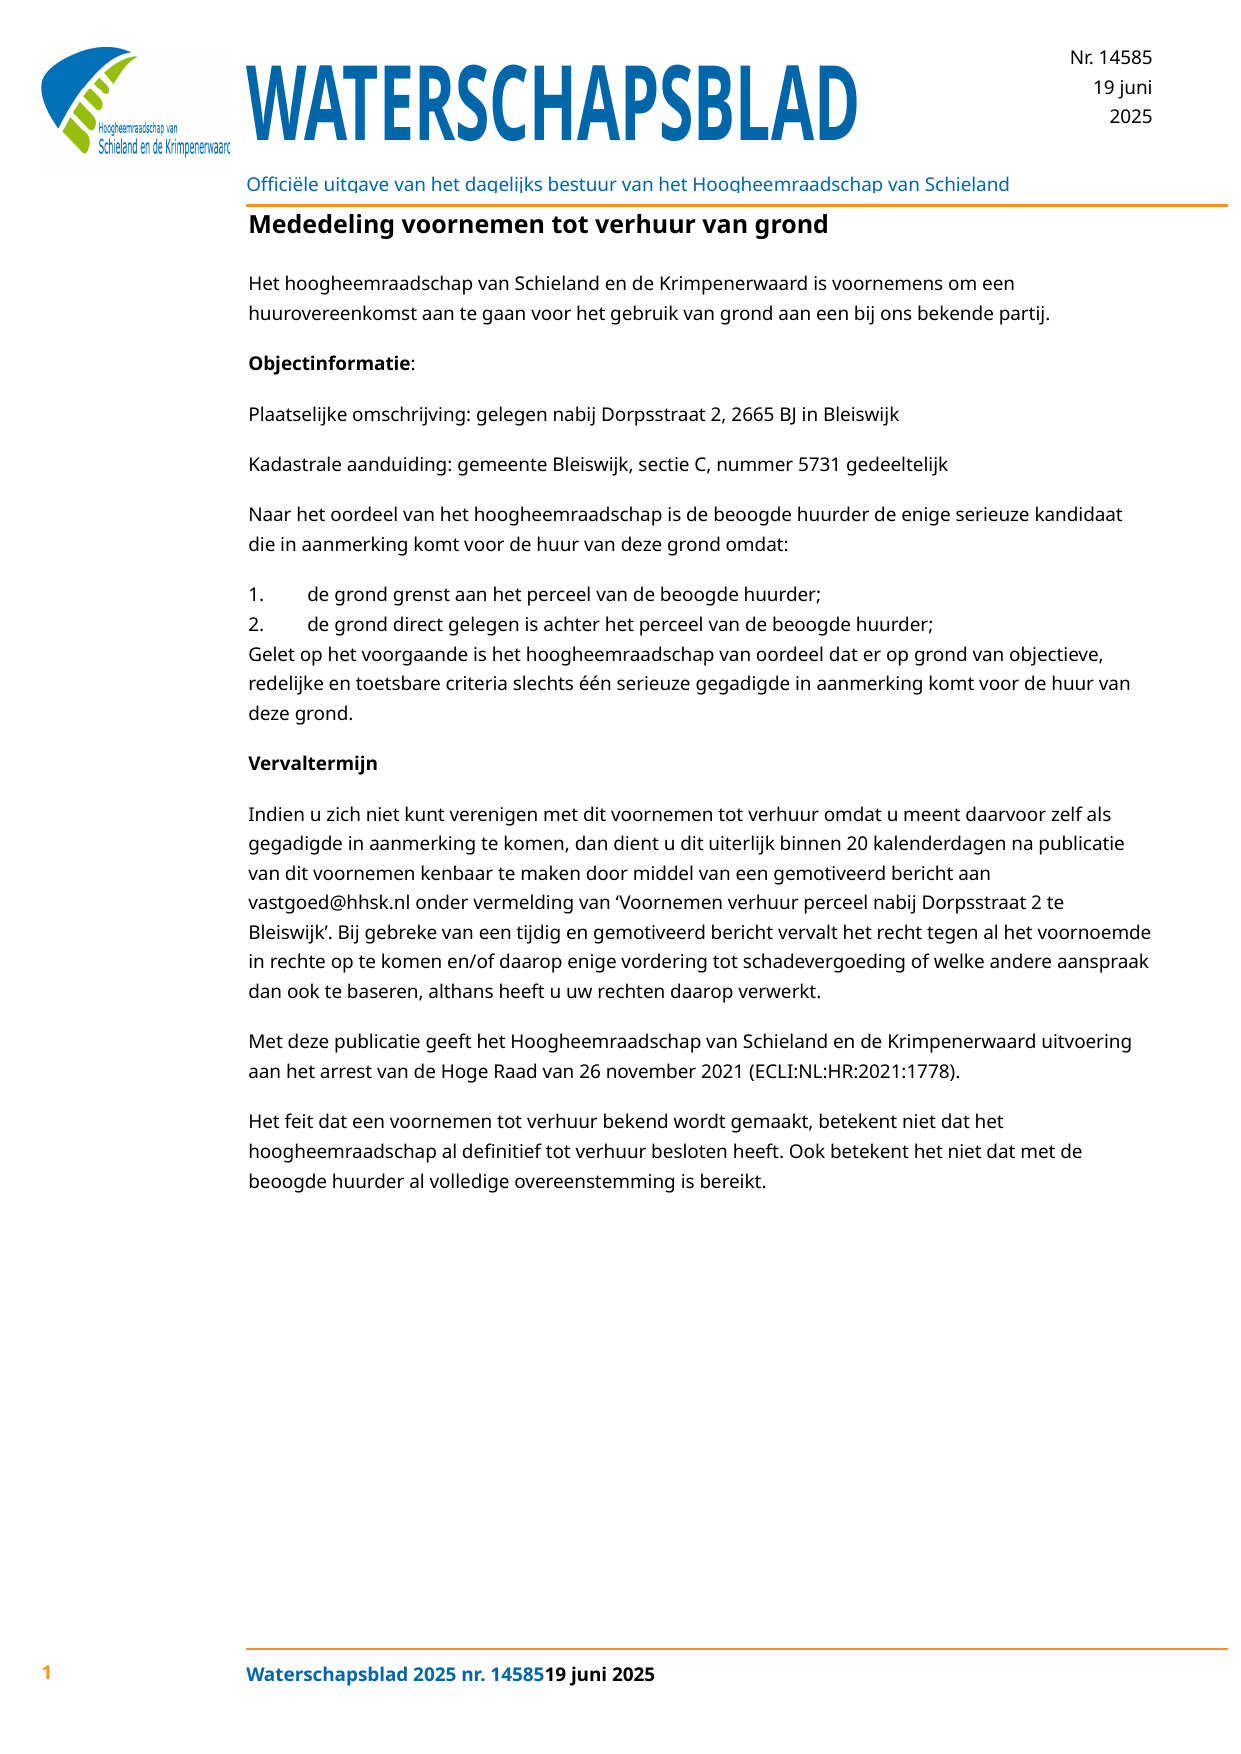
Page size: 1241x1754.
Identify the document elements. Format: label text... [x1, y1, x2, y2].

list de grond grenst aan het perceel van de beoogde huurder; [248, 582, 1152, 607]
text Mededeling voornemen tot verhuur van grond [248, 207, 1152, 241]
list de grond direct gelegen is achter het perceel van de beoogde huurder; [248, 611, 1152, 637]
text Naar het oordeel van het hoogheemraadschap is de beoogde huurder de enige serieuze kandidaat die in aanmerking komt voor de huur van deze grond omdat: [248, 502, 1152, 557]
picture [41, 47, 231, 172]
text Het hoogheemraadschap van Schieland en de Krimpenerwaard is voornemens om een huurovereenkomst aan te gaan voor het gebruik van grond aan een bij ons bekende partij. [248, 270, 1152, 326]
text Plaatselijke omschrijving: gelegen nabij Dorpsstraat 2, 2665 BJ in Bleiswijk [248, 401, 1152, 426]
text Met deze publicatie geeft het Hoogheemraadschap van Schieland en de Krimpenerwaard uitvoering aan het arrest van de Hoge Raad van 26 november 2021 (ECLI:NL:HR:2021:1778). [248, 1029, 1152, 1084]
text Het feit dat een voornemen tot verhuur bekend wordt gemaakt, betekent niet dat het hoogheemraadschap al definitief tot verhuur besloten heeft. Ook betekent het niet dat met de beoogde huurder al volledige overeenstemming is bereikt. [248, 1109, 1152, 1193]
text Gelet op het voorgaande is het hoogheemraadschap van oordeel dat er op grond van objectieve, redelijke en toetsbare criteria slechts één serieuze gegadigde in aanmerking komt voor de huur van deze grond. [248, 641, 1152, 726]
text Kadastrale aanduiding: gemeente Bleiswijk, sectie C, nummer 5731 gedeeltelijk [248, 451, 1152, 477]
text Objectinformatie: [248, 350, 1152, 376]
text Vervaltermijn [248, 750, 1152, 776]
text Indien u zich niet kunt verenigen met dit voornemen tot verhuur omdat u meent daarvoor zelf als gegadigde in aanmerking te komen, dan dient u dit uiterlijk binnen 20 kalenderdagen na publicatie van dit voornemen kenbaar te maken door middel van een gemotiveerd bericht aan vastgoed@hhsk.nl onder vermelding van ‘Voornemen verhuur perceel nabij Dorpsstraat 2 te Bleiswijk’. Bij gebreke van een tijdig en gemotiveerd bericht vervalt het recht tegen al het voornoemde in rechte op te komen en/of daarop enige vordering tot schadevergoeding of welke andere aanspraak dan ook te baseren, althans heeft u uw rechten daarop verwerkt. [248, 801, 1152, 1004]
